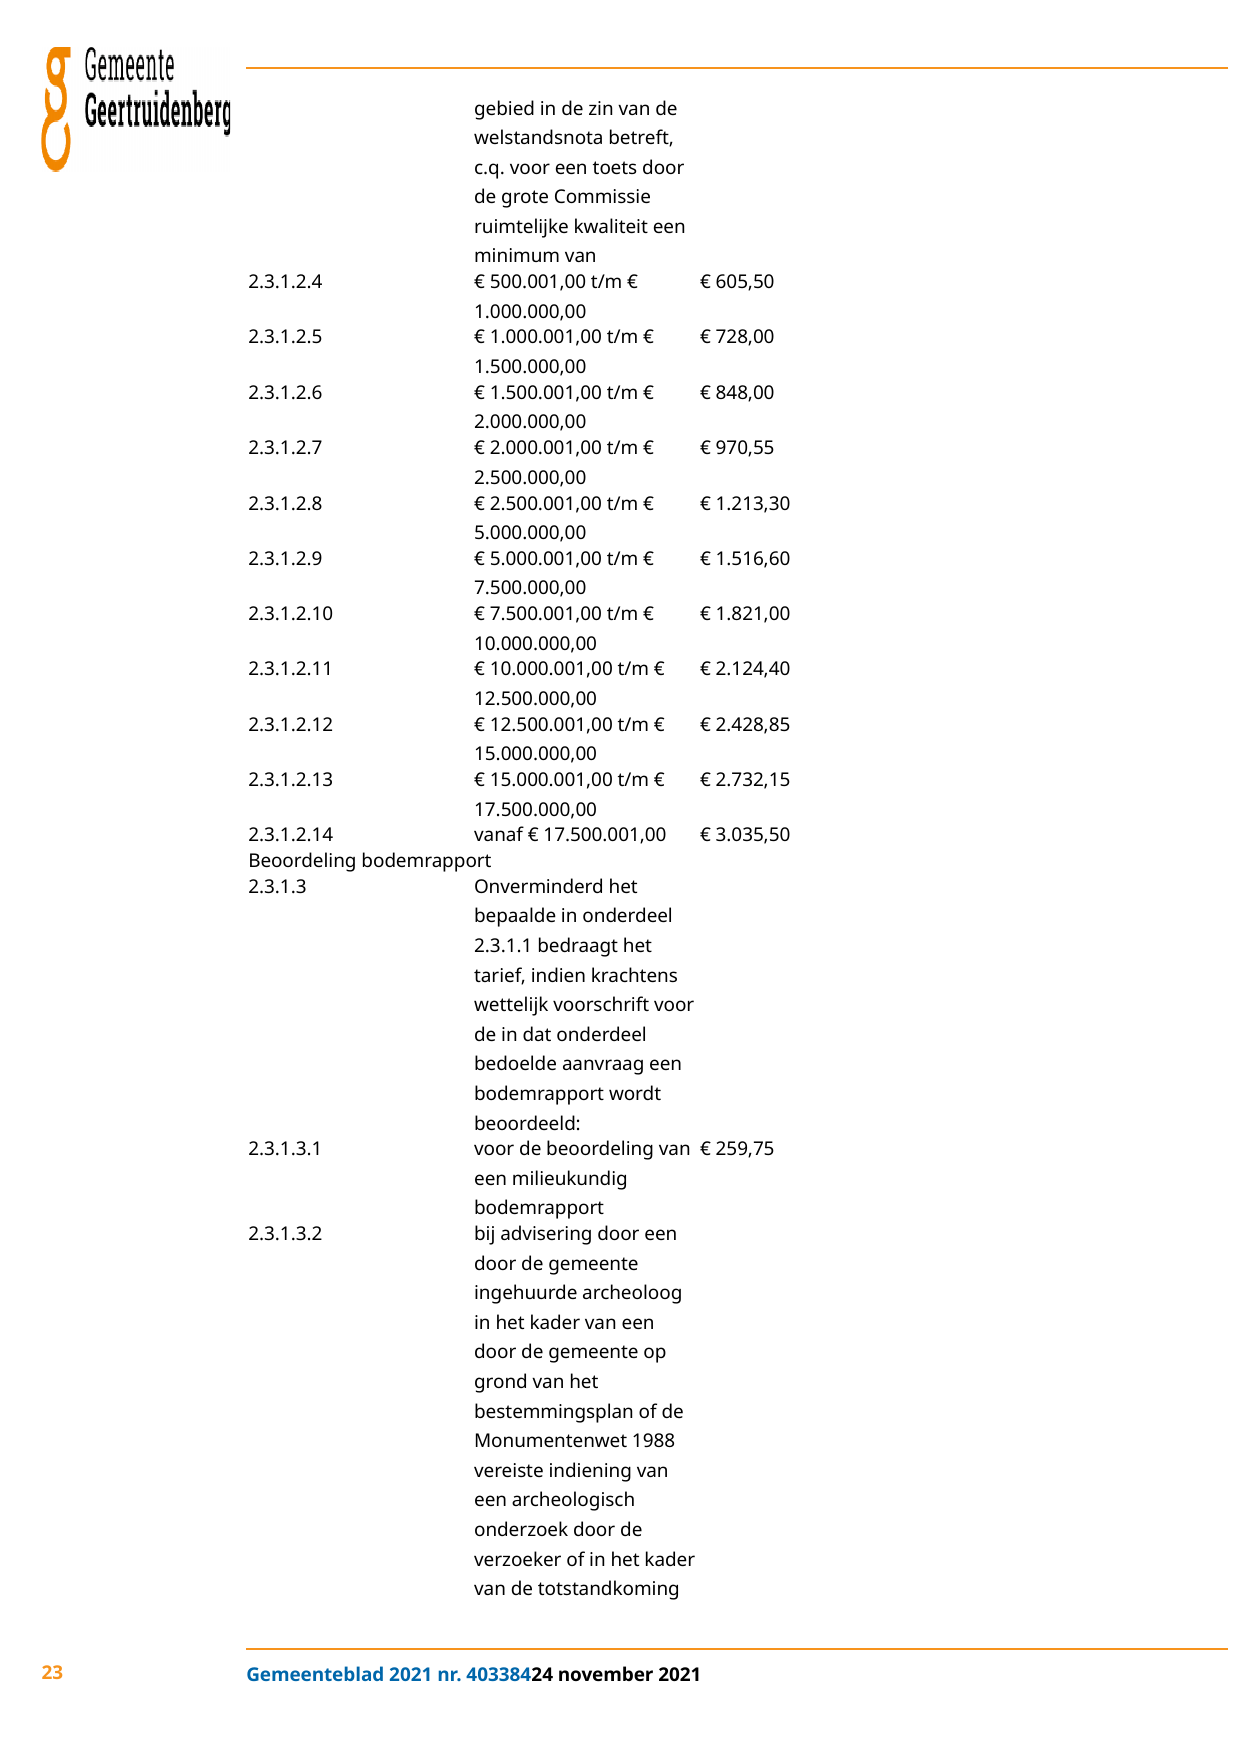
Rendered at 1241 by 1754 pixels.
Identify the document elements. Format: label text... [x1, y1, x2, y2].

table_cell [926, 1220, 1152, 1601]
table_cell Onverminderd het bepaalde in onderdeel 2.3.1.1 bedraagt het tarief, indien krachtens wettelijk voorschrift voor de in dat onderdeel bedoelde aanvraag een bodemrapport wordt beoordeeld: [474, 873, 700, 1135]
table_cell 2.3.1.3 [248, 873, 474, 1135]
table_cell 2.3.1.2.7 [248, 434, 474, 490]
table_cell [926, 95, 1152, 268]
table_cell € 15.000.001,00 t/m € 17.500.000,00 [474, 766, 700, 822]
table_cell € 500.001,00 t/m € 1.000.000,00 [474, 269, 700, 324]
table_cell 2.3.1.2.4 [248, 269, 474, 324]
table_cell 2.3.1.2.5 [248, 324, 474, 379]
table_cell 2.3.1.2.13 [248, 766, 474, 822]
table_cell 2.3.1.2.12 [248, 711, 474, 766]
table_cell € 7.500.001,00 t/m € 10.000.000,00 [474, 600, 700, 656]
table_cell [926, 656, 1152, 711]
table_cell € 2.000.001,00 t/m € 2.500.000,00 [474, 434, 700, 490]
table_cell [926, 847, 1152, 873]
table_cell [926, 490, 1152, 545]
table_cell gebied in de zin van de welstandsnota betreft, c.q. voor een toets door de grote Commissie ruimtelijke kwaliteit een minimum van [474, 95, 700, 268]
table_cell [700, 873, 926, 1135]
table_cell [926, 324, 1152, 379]
table_cell € 1.516,60 [700, 545, 926, 600]
table_cell € 2.500.001,00 t/m € 5.000.000,00 [474, 490, 700, 545]
table_cell 2.3.1.2.9 [248, 545, 474, 600]
table_cell [700, 1220, 926, 1601]
table_cell € 970,55 [700, 434, 926, 490]
table_cell € 10.000.001,00 t/m € 12.500.000,00 [474, 656, 700, 711]
table_cell 2.3.1.2.8 [248, 490, 474, 545]
table_cell vanaf € 17.500.001,00 [474, 822, 700, 847]
table_cell 2.3.1.3.1 [248, 1135, 474, 1220]
table_cell [926, 822, 1152, 847]
table_cell € 1.000.001,00 t/m € 1.500.000,00 [474, 324, 700, 379]
table_cell € 605,50 [700, 269, 926, 324]
table_cell [926, 1135, 1152, 1220]
table_cell € 2.428,85 [700, 711, 926, 766]
table_cell [926, 600, 1152, 656]
table_cell 2.3.1.2.11 [248, 656, 474, 711]
table_cell [926, 379, 1152, 434]
table_cell € 2.732,15 [700, 766, 926, 822]
table_cell 2.3.1.2.10 [248, 600, 474, 656]
table_cell [926, 545, 1152, 600]
picture [41, 47, 231, 172]
table_cell 2.3.1.3.2 [248, 1220, 474, 1601]
table_cell [926, 269, 1152, 324]
table_cell [248, 95, 474, 268]
table_cell € 1.500.001,00 t/m € 2.000.000,00 [474, 379, 700, 434]
table_cell € 5.000.001,00 t/m € 7.500.000,00 [474, 545, 700, 600]
table_cell € 1.213,30 [700, 490, 926, 545]
table_cell € 2.124,40 [700, 656, 926, 711]
table_cell € 259,75 [700, 1135, 926, 1220]
table_cell bij advisering door een door de gemeente ingehuurde archeoloog in het kader van een door de gemeente op grond van het bestemmingsplan of de Monumentenwet 1988 vereiste indiening van een archeologisch onderzoek door de verzoeker of in het kader van de totstandkoming [474, 1220, 700, 1601]
table_cell [926, 711, 1152, 766]
table_cell € 12.500.001,00 t/m € 15.000.000,00 [474, 711, 700, 766]
table_cell voor de beoordeling van een milieukundig bodemrapport [474, 1135, 700, 1220]
table_cell € 848,00 [700, 379, 926, 434]
table_cell Beoordeling bodemrapport [248, 847, 926, 873]
table_cell € 728,00 [700, 324, 926, 379]
table_cell € 1.821,00 [700, 600, 926, 656]
table_cell [926, 766, 1152, 822]
table_cell [700, 95, 926, 268]
table_cell [926, 434, 1152, 490]
table_cell € 3.035,50 [700, 822, 926, 847]
table_cell [926, 873, 1152, 1135]
table_cell 2.3.1.2.6 [248, 379, 474, 434]
table_cell 2.3.1.2.14 [248, 822, 474, 847]
